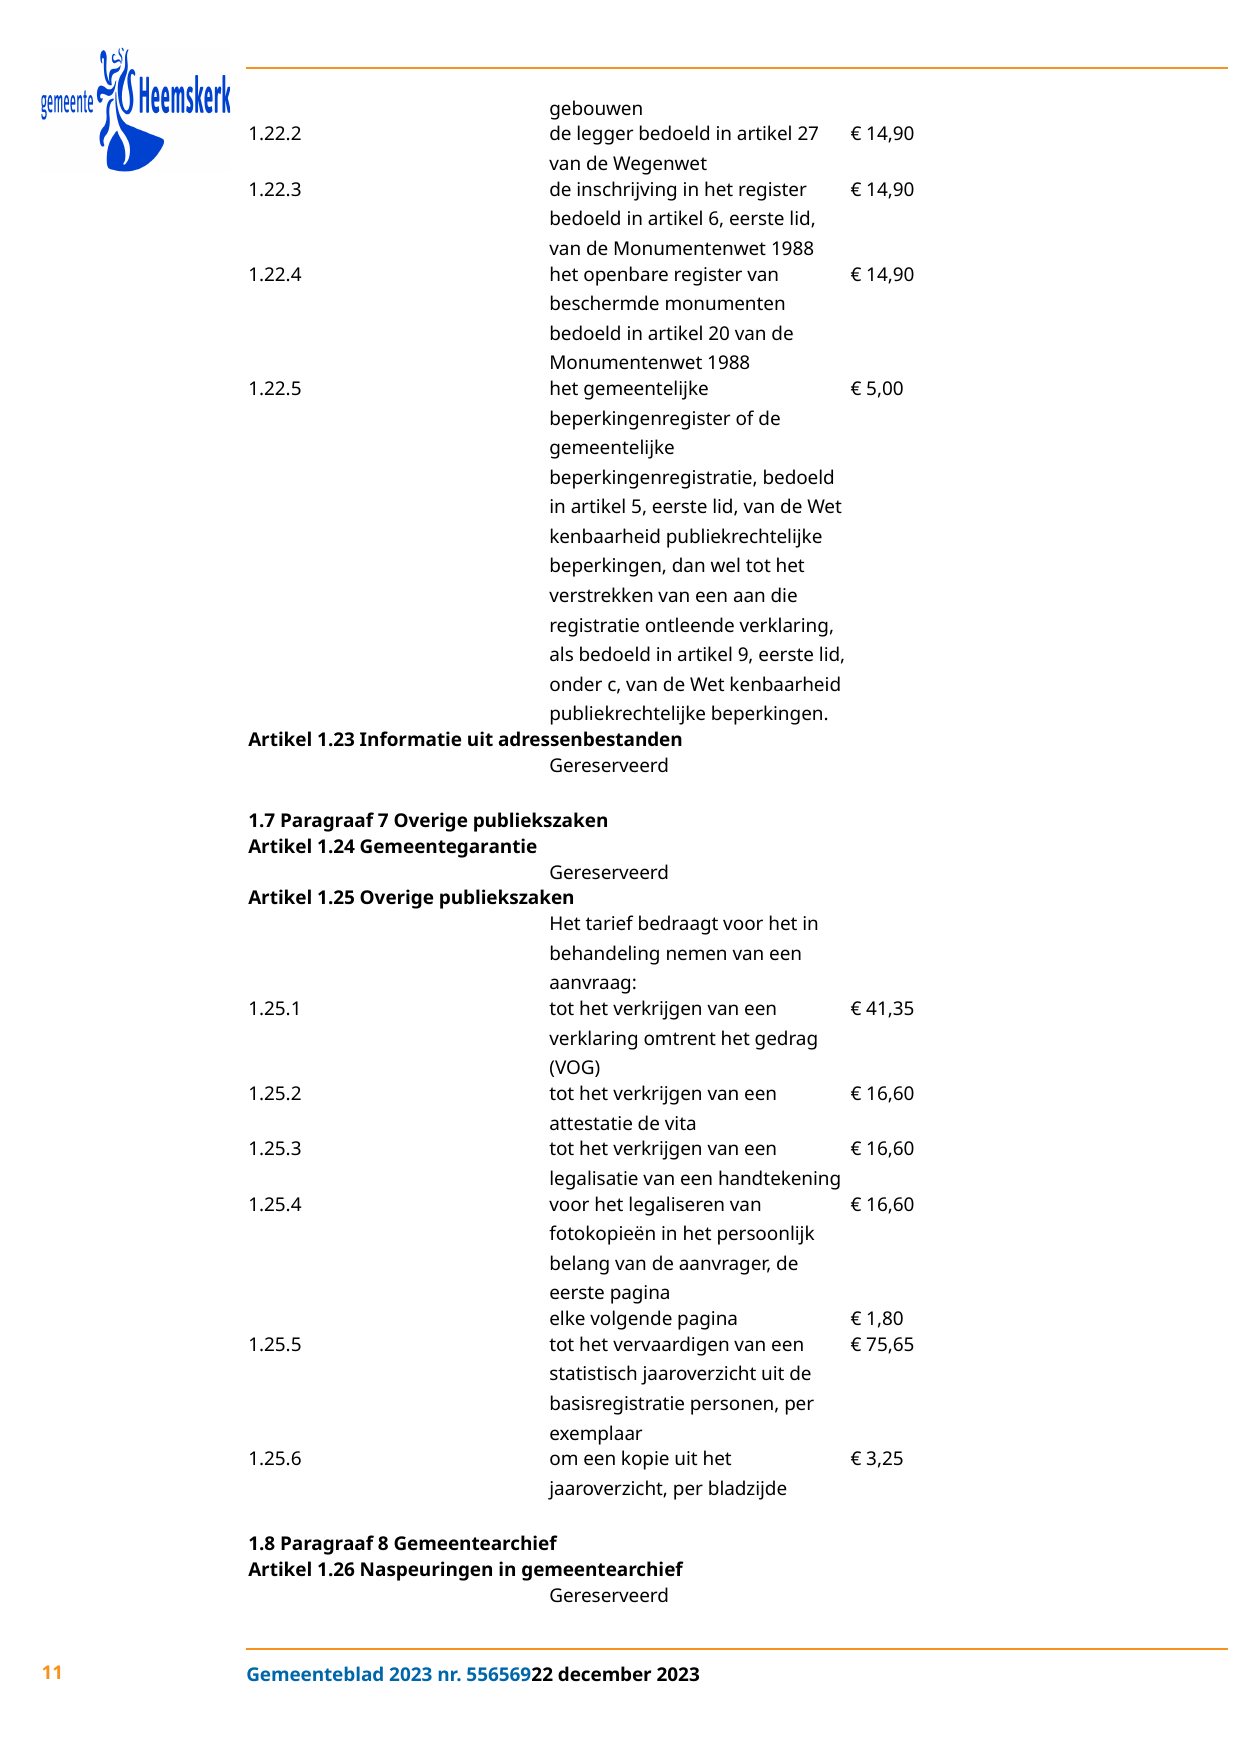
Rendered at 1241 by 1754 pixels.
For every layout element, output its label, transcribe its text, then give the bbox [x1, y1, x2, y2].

table_cell [850, 752, 1152, 778]
table_cell Artikel 1.26 Naspeuringen in gemeentearchief [248, 1556, 1152, 1582]
table_cell € 14,90 [850, 261, 1152, 375]
table_cell [248, 1582, 549, 1607]
table_cell Het tarief bedraagt voor het in behandeling nemen van een aanvraag: [549, 910, 850, 995]
table_cell Artikel 1.24 Gemeentegarantie [248, 833, 1152, 859]
table_cell [850, 95, 1152, 121]
table_cell Artikel 1.25 Overige publiekszaken [248, 885, 1152, 910]
table_cell € 16,60 [850, 1080, 1152, 1135]
table_cell 1.22.5 [248, 375, 549, 726]
table_cell [850, 910, 1152, 995]
table_cell tot het verkrijgen van een legalisatie van een handtekening [549, 1135, 850, 1191]
table_cell tot het verkrijgen van een verklaring omtrent het gedrag (VOG) [549, 995, 850, 1080]
table_cell om een kopie uit het jaaroverzicht, per bladzijde [549, 1445, 850, 1501]
table_cell 1.25.5 [248, 1331, 549, 1445]
table_cell 1.22.3 [248, 176, 549, 261]
picture [41, 47, 231, 172]
table_cell 1.8 Paragraaf 8 Gemeentearchief [248, 1501, 1152, 1556]
table_cell [248, 910, 549, 995]
table_cell de legger bedoeld in artikel 27 van de Wegenwet [549, 121, 850, 176]
table_cell € 16,60 [850, 1191, 1152, 1305]
table_cell elke volgende pagina [549, 1305, 850, 1331]
table_cell [248, 95, 549, 121]
table_cell € 1,80 [850, 1305, 1152, 1331]
table_cell de inschrijving in het register bedoeld in artikel 6, eerste lid, van de Monumentenwet 1988 [549, 176, 850, 261]
table_cell [248, 1305, 549, 1331]
table_cell tot het vervaardigen van een statistisch jaaroverzicht uit de basisregistratie personen, per exemplaar [549, 1331, 850, 1445]
table_cell Gereserveerd [549, 752, 850, 778]
table_cell 1.25.1 [248, 995, 549, 1080]
table_cell Gereserveerd [549, 859, 850, 884]
table_cell 1.22.2 [248, 121, 549, 176]
table_cell tot het verkrijgen van een attestatie de vita [549, 1080, 850, 1135]
table_cell Artikel 1.23 Informatie uit adressenbestanden [248, 726, 1152, 752]
table_cell het gemeentelijke beperkingenregister of de gemeentelijke beperkingenregistratie, bedoeld in artikel 5, eerste lid, van de Wet kenbaarheid publiekrechtelijke beperkingen, dan wel tot het verstrekken van een aan die registratie ontleende verklaring, als bedoeld in artikel 9, eerste lid, onder c, van de Wet kenbaarheid publiekrechtelijke beperkingen. [549, 375, 850, 726]
table_cell 1.22.4 [248, 261, 549, 375]
table_cell 1.25.4 [248, 1191, 549, 1305]
table_cell € 5,00 [850, 375, 1152, 726]
table_cell € 75,65 [850, 1331, 1152, 1445]
table_cell [850, 859, 1152, 884]
table_cell € 3,25 [850, 1445, 1152, 1501]
table_cell € 14,90 [850, 176, 1152, 261]
table_cell 1.25.3 [248, 1135, 549, 1191]
table_cell [248, 859, 549, 884]
table_cell € 14,90 [850, 121, 1152, 176]
table_cell gebouwen [549, 95, 850, 121]
table_cell [850, 1582, 1152, 1607]
table_cell voor het legaliseren van fotokopieën in het persoonlijk belang van de aanvrager, de eerste pagina [549, 1191, 850, 1305]
table_cell 1.25.2 [248, 1080, 549, 1135]
table_cell Gereserveerd [549, 1582, 850, 1607]
table_cell € 16,60 [850, 1135, 1152, 1191]
table_cell € 41,35 [850, 995, 1152, 1080]
table_cell het openbare register van beschermde monumenten bedoeld in artikel 20 van de Monumentenwet 1988 [549, 261, 850, 375]
table_cell [248, 752, 549, 778]
table_cell 1.25.6 [248, 1445, 549, 1501]
table_cell 1.7 Paragraaf 7 Overige publiekszaken [248, 778, 1152, 833]
